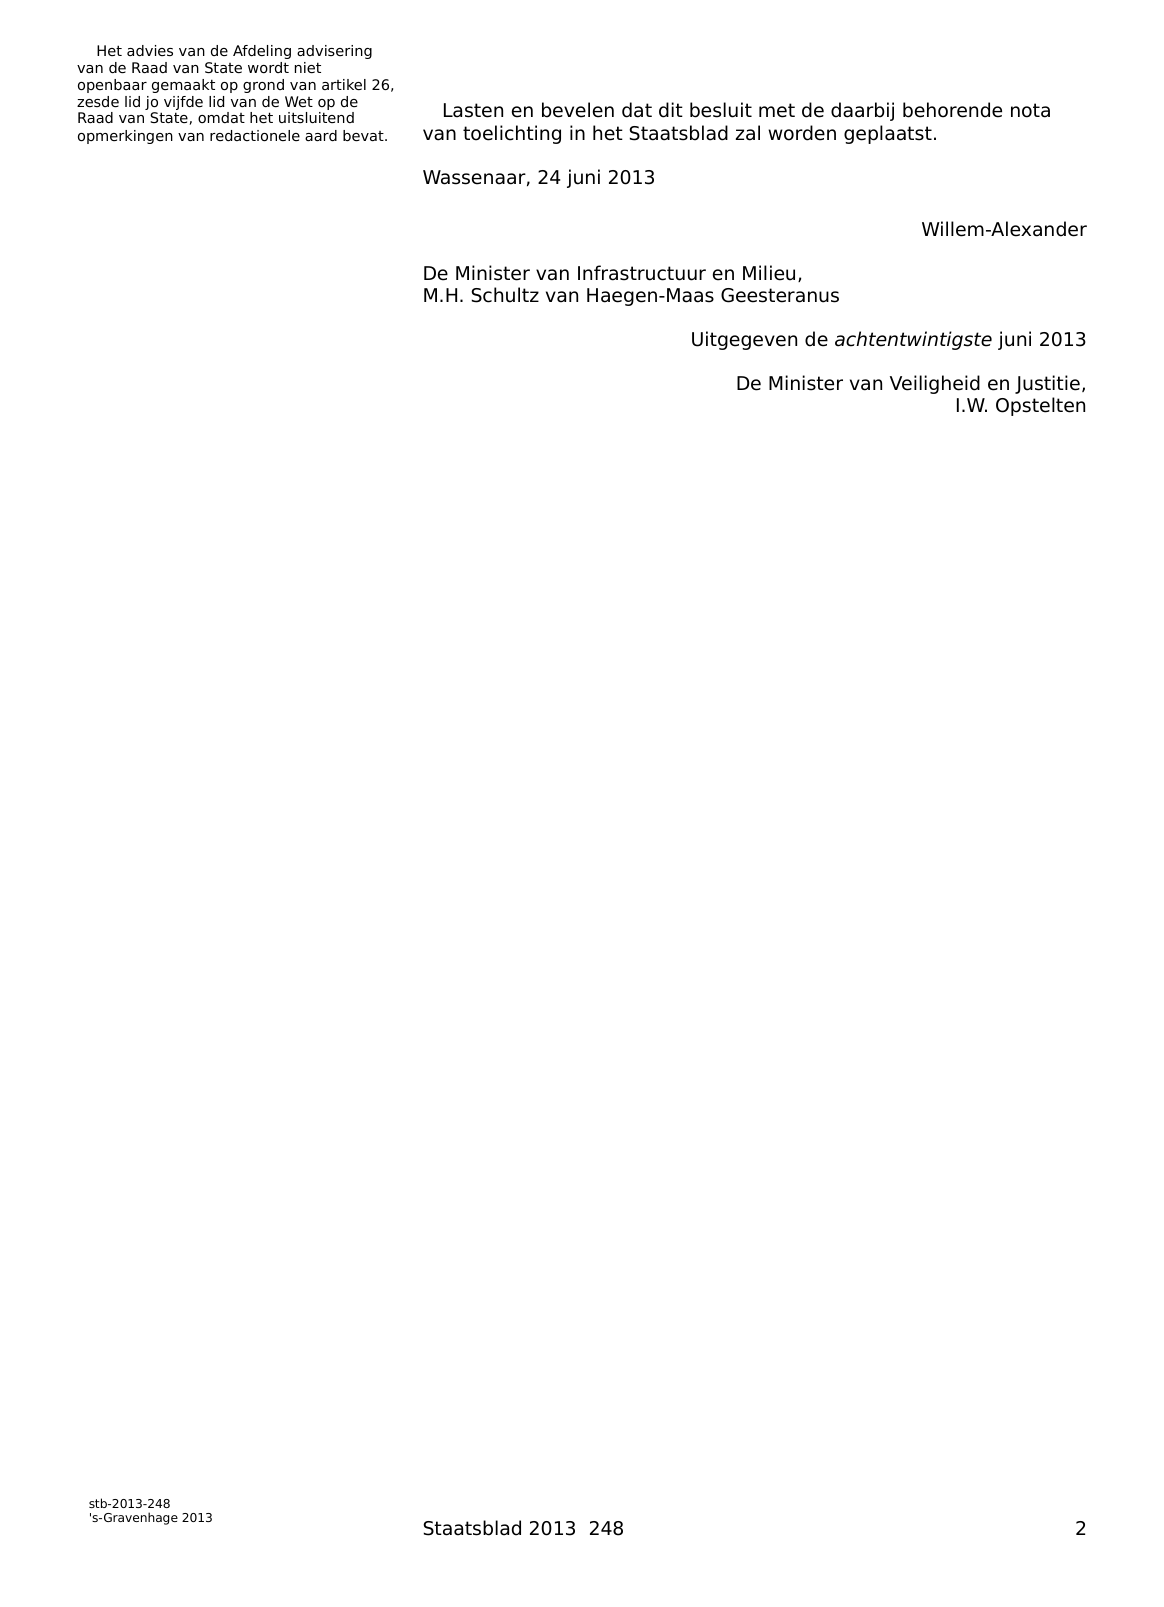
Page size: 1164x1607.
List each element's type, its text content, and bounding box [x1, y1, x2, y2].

text Het advies van de Afdeling advisering van de Raad van State wordt niet openbaar gemaakt op grond van artikel 26, zesde lid jo vijfde lid van de Wet op de Raad van State, omdat het uitsluitend opmerkingen van redactionele aard bevat. [77, 42, 396, 144]
text Willem-Alexander [422, 218, 1087, 241]
text Lasten en bevelen dat dit besluit met de daarbij behorende nota van toelichting in het Staatsblad zal worden geplaatst. [422, 100, 1087, 144]
text De Minister van Infrastructuur en Milieu, M.H. Schultz van Haegen-Maas Geesteranus [422, 263, 1087, 307]
text Uitgegeven de achtentwintigste juni 2013 [422, 329, 1087, 351]
text stb-2013-248 [88, 1497, 323, 1511]
text De Minister van Veiligheid en Justitie, I.W. Opstelten [422, 373, 1087, 417]
text Wassenaar, 24 juni 2013 [422, 167, 1087, 188]
text 's-Gravenhage 2013 [88, 1511, 323, 1525]
